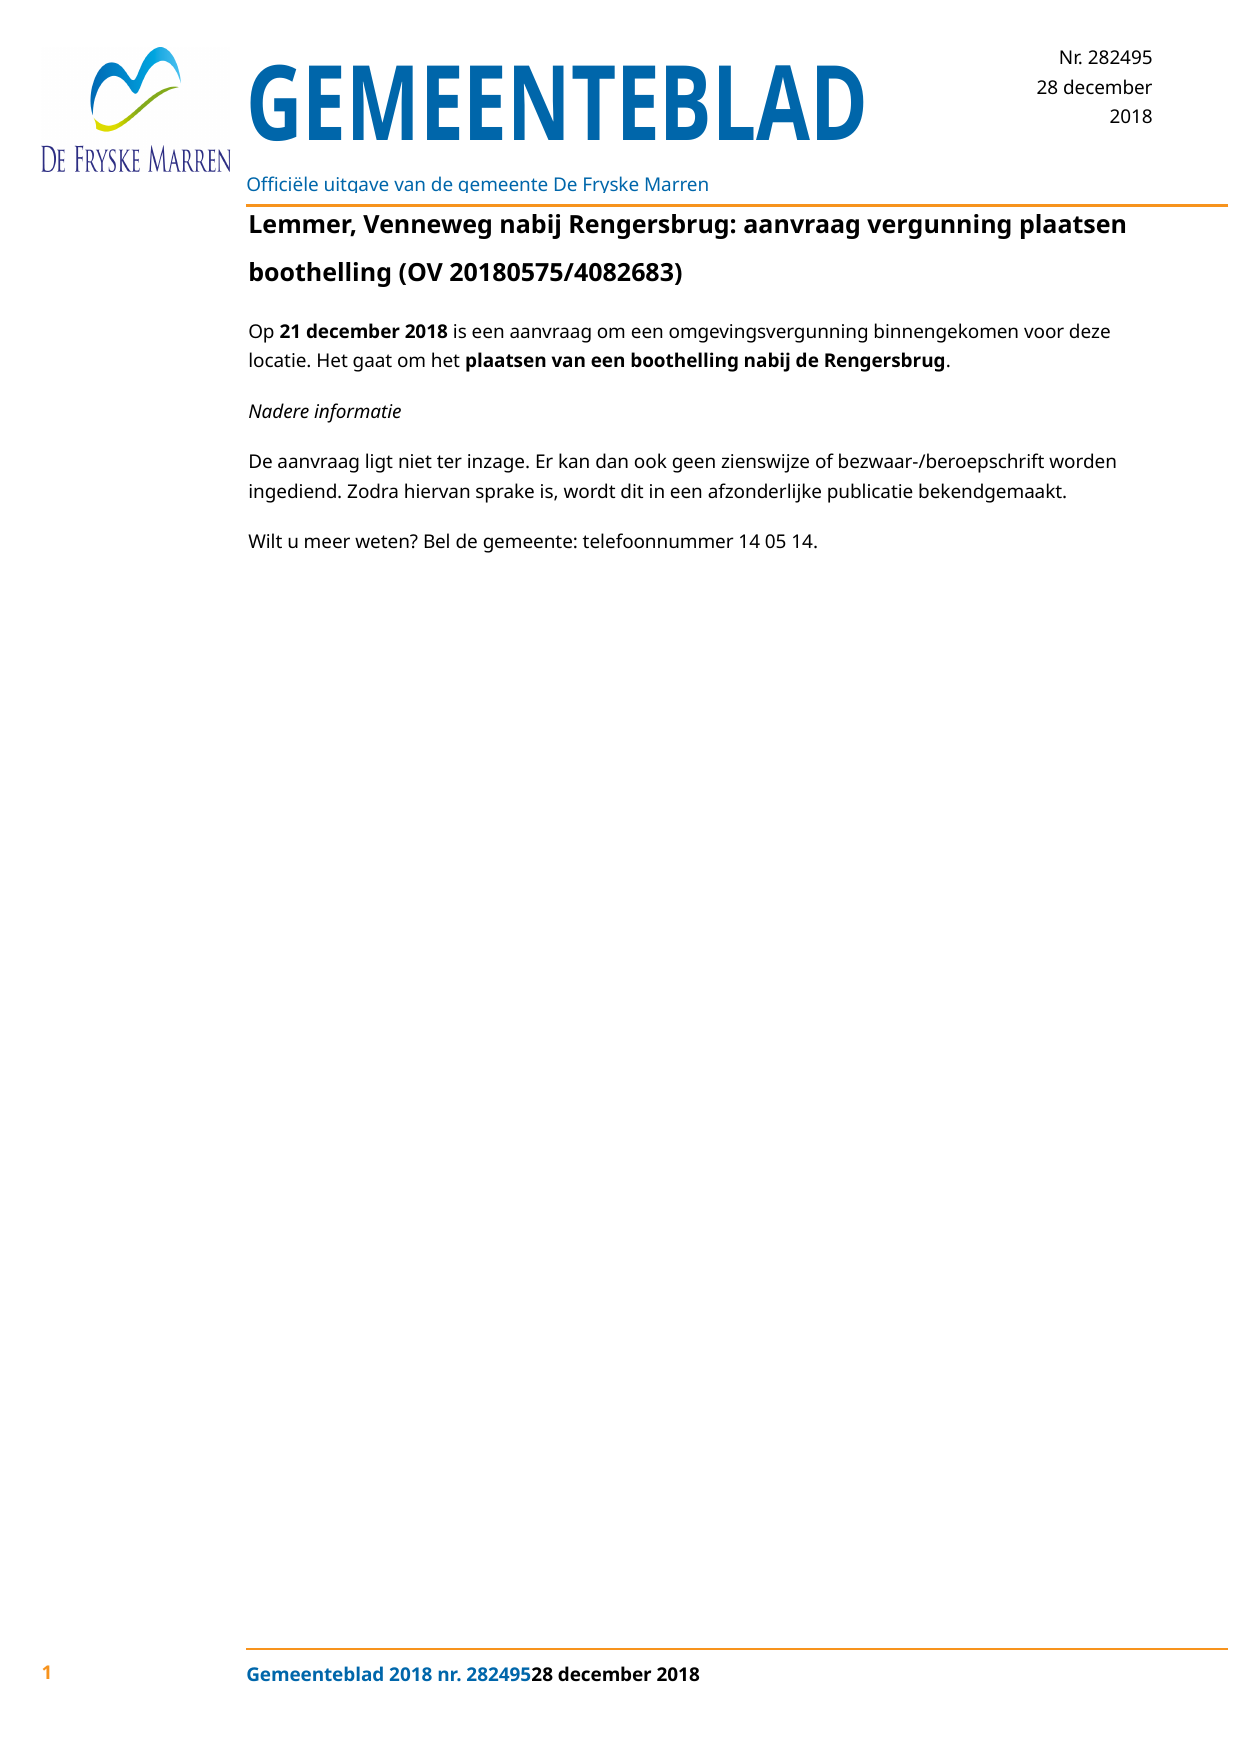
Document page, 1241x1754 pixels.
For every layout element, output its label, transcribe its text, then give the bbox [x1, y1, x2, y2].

text Op 21 december 2018 is een aanvraag om een omgevingsvergunning binnengekomen voor deze locatie. Het gaat om het plaatsen van een boothelling nabij de Rengersbrug. [248, 318, 1152, 373]
picture [41, 47, 231, 172]
text Wilt u meer weten? Bel de gemeente: telefoonnummer 14 05 14. [248, 528, 1152, 554]
text De aanvraag ligt niet ter inzage. Er kan dan ook geen zienswijze of bezwaar-/beroepschrift worden ingediend. Zodra hiervan sprake is, wordt dit in een afzonderlijke publicatie bekendgemaakt. [248, 448, 1152, 504]
text Nadere informatie [248, 398, 1152, 424]
text Lemmer, Venneweg nabij Rengersbrug: aanvraag vergunning plaatsen boothelling (OV 20180575/4082683) [248, 207, 1152, 288]
